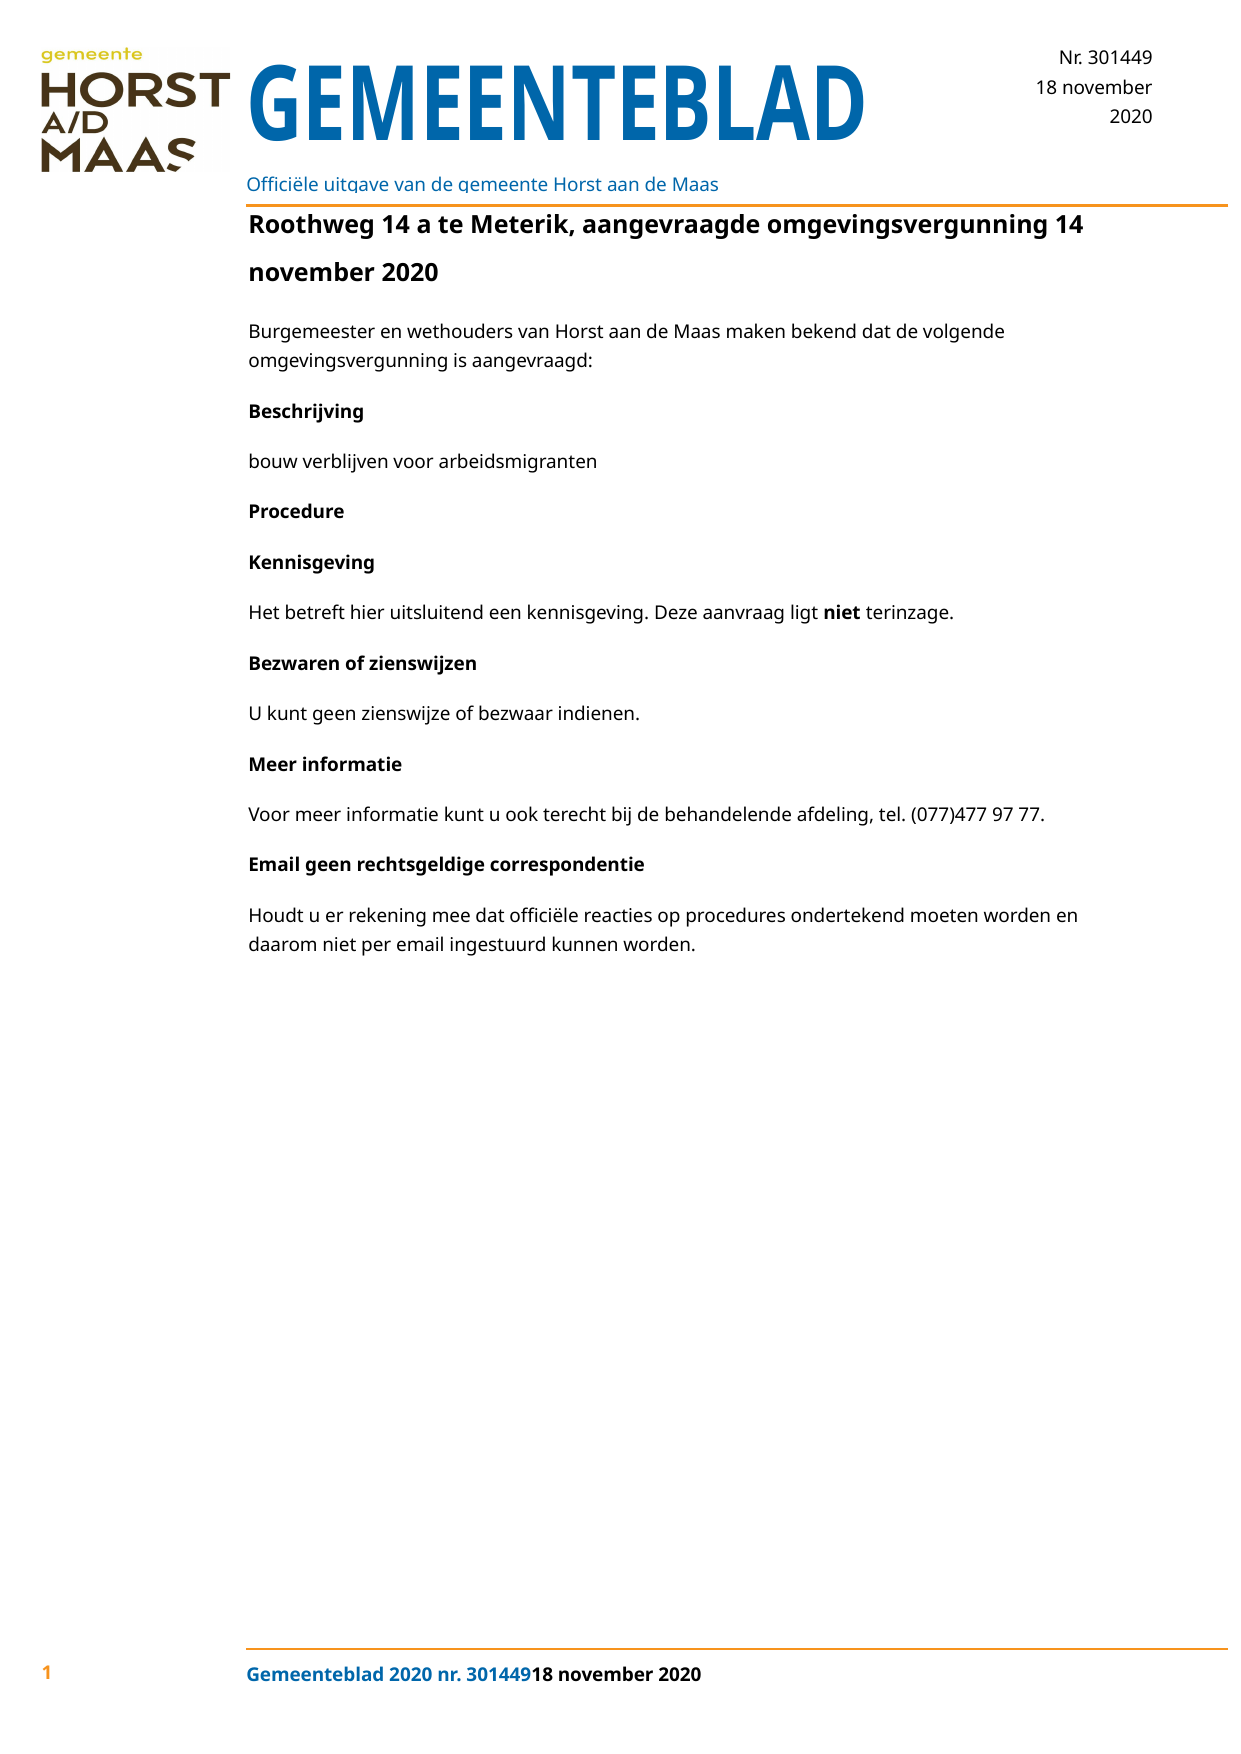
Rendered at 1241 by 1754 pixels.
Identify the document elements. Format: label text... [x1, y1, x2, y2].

text U kunt geen zienswijze of bezwaar indienen. [248, 700, 1152, 726]
text bouw verblijven voor arbeidsmigranten [248, 448, 1152, 474]
text Beschrijving [248, 398, 1152, 424]
text Email geen rechtsgeldige correspondentie [248, 852, 1152, 877]
text Voor meer informatie kunt u ook terecht bij de behandelende afdeling, tel. (077)477 97 77. [248, 801, 1152, 827]
text Kennisgeving [248, 549, 1152, 575]
text Het betreft hier uitsluitend een kennisgeving. Deze aanvraag ligt niet terinzage. [248, 599, 1152, 625]
text Meer informatie [248, 751, 1152, 777]
text Bezwaren of zienswijzen [248, 650, 1152, 676]
text Burgemeester en wethouders van Horst aan de Maas maken bekend dat de volgende omgevingsvergunning is aangevraagd: [248, 318, 1152, 373]
picture [41, 47, 231, 172]
text Roothweg 14 a te Meterik, aangevraagde omgevingsvergunning 14 november 2020 [248, 207, 1152, 288]
text Procedure [248, 499, 1152, 524]
text Houdt u er rekening mee dat officiële reacties op procedures ondertekend moeten worden en daarom niet per email ingestuurd kunnen worden. [248, 902, 1152, 957]
